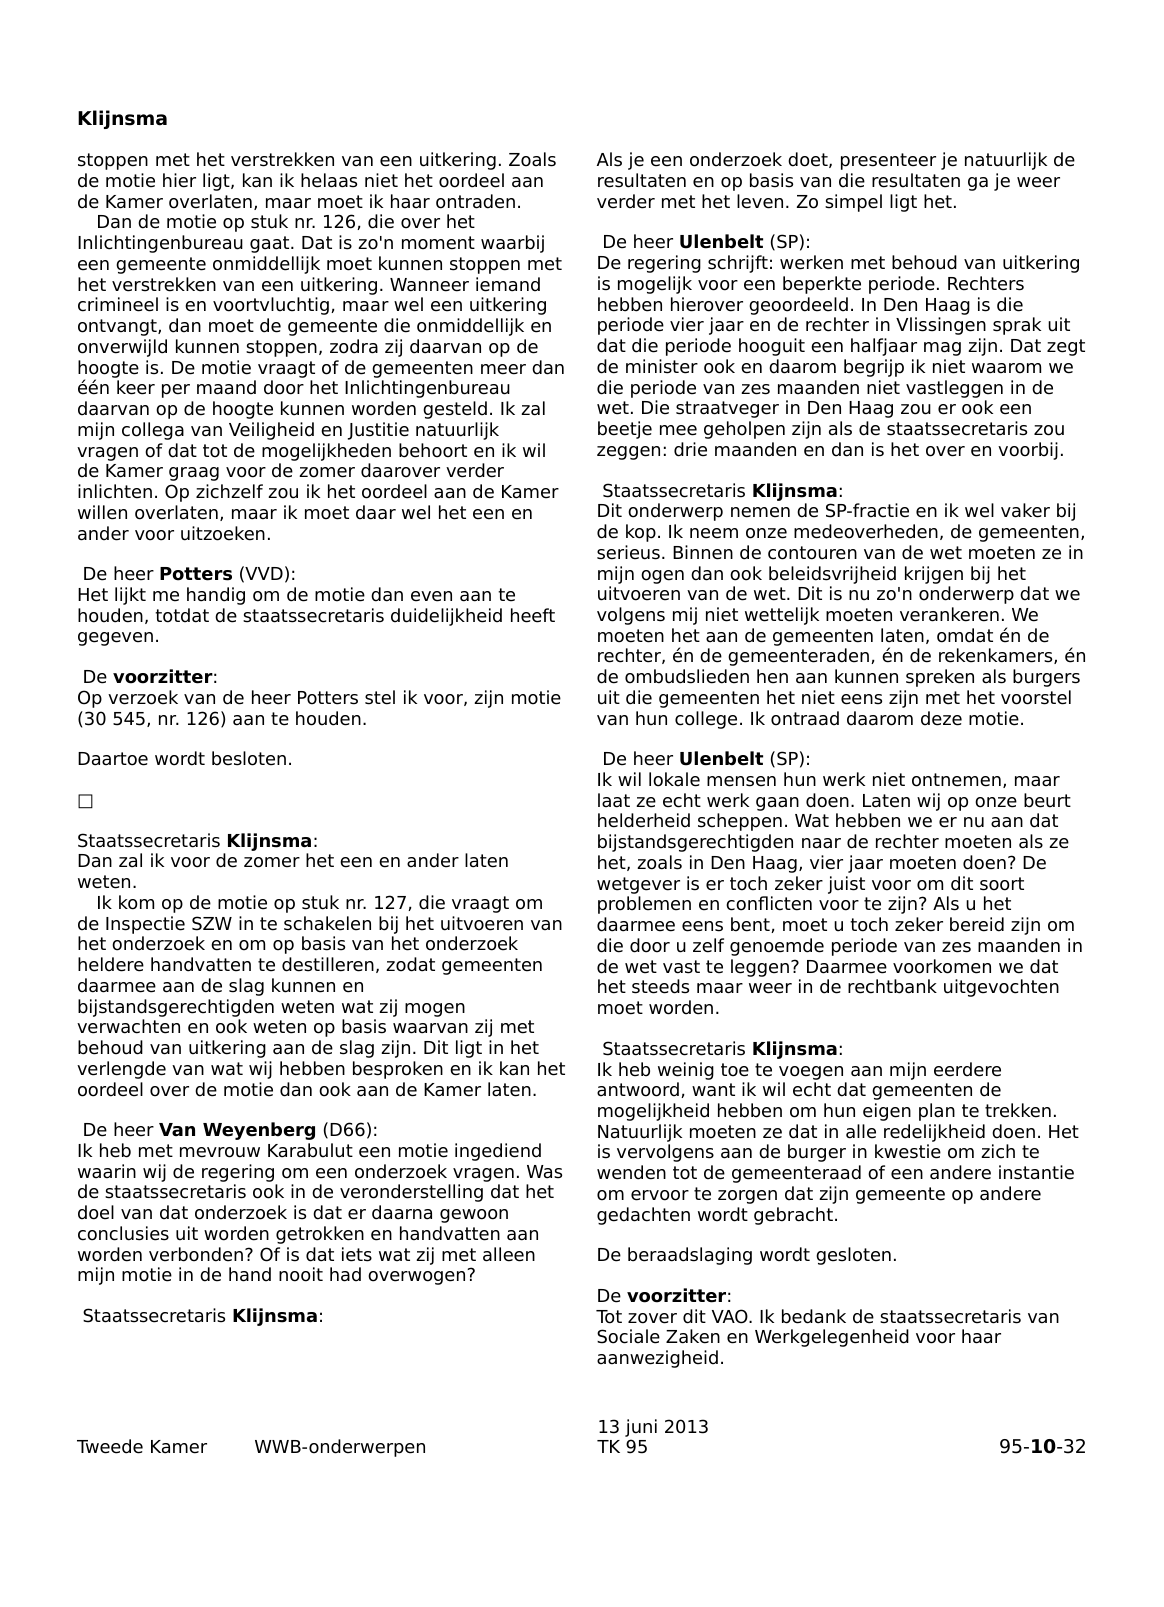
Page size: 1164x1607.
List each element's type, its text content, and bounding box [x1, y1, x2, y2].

text De voorzitter: [77, 667, 567, 688]
text Staatssecretaris Klijnsma: [77, 831, 567, 851]
text Ik heb met mevrouw Karabulut een motie ingediend waarin wij de regering om een onderzoek vragen. Was de staatssecretaris ook in de veronderstelling dat het doel van dat onderzoek is dat er daarna gewoon conclusies uit worden getrokken en handvatten aan worden verbonden? Of is dat iets wat zij met alleen mijn motie in de hand nooit had overwogen? [77, 1141, 567, 1286]
text De heer Potters (VVD): [77, 564, 567, 585]
text De regering schrijft: werken met behoud van uitkering is mogelijk voor een beperkte periode. Rechters hebben hierover geoordeeld. In Den Haag is die periode vier jaar en de rechter in Vlissingen sprak uit dat die periode hooguit een halfjaar mag zijn. Dat zegt de minister ook en daarom begrijp ik niet waarom we die periode van zes maanden niet vastleggen in de wet. Die straatveger in Den Haag zou er ook een beetje mee geholpen zijn als de staatssecretaris zou zeggen: drie maanden en dan is het over en voorbij. [596, 253, 1087, 460]
text De heer Ulenbelt (SP): [596, 749, 1087, 770]
text De beraadslaging wordt gesloten. [596, 1245, 1087, 1266]
text Staatssecretaris Klijnsma: [596, 1039, 1087, 1059]
text Daartoe wordt besloten. [77, 749, 567, 770]
text Dit onderwerp nemen de SP-fractie en ik wel vaker bij de kop. Ik neem onze medeoverheden, de gemeenten, serieus. Binnen de contouren van de wet moeten ze in mijn ogen dan ook beleidsvrijheid krijgen bij het uitvoeren van de wet. Dit is nu zo'n onderwerp dat we volgens mij niet wettelijk moeten verankeren. We moeten het aan de gemeenten laten, omdat én de rechter, én de gemeenteraden, én de rekenkamers, én de ombudslieden hen aan kunnen spreken als burgers uit die gemeenten het niet eens zijn met het voorstel van hun college. Ik ontraad daarom deze motie. [596, 501, 1087, 729]
text Ik kom op de motie op stuk nr. 127, die vraagt om de Inspectie SZW in te schakelen bij het uitvoeren van het onderzoek en om op basis van het onderzoek heldere handvatten te destilleren, zodat gemeenten daarmee aan de slag kunnen en bijstandsgerechtigden weten wat zij mogen verwachten en ook weten op basis waarvan zij met behoud van uitkering aan de slag zijn. Dit ligt in het verlengde van wat wij hebben besproken en ik kan het oordeel over de motie dan ook aan de Kamer laten. [77, 893, 567, 1100]
text Als je een onderzoek doet, presenteer je natuurlijk de resultaten en op basis van die resultaten ga je weer verder met het leven. Zo simpel ligt het. [596, 150, 1087, 212]
text De heer Ulenbelt (SP): [596, 232, 1087, 253]
text stoppen met het verstrekken van een uitkering. Zoals de motie hier ligt, kan ik helaas niet het oordeel aan de Kamer overlaten, maar moet ik haar ontraden. [77, 150, 567, 212]
text Het lijkt me handig om de motie dan even aan te houden, totdat de staatssecretaris duidelijkheid heeft gegeven. [77, 585, 567, 647]
text □ [77, 790, 567, 811]
text Ik heb weinig toe te voegen aan mijn eerdere antwoord, want ik wil echt dat gemeenten de mogelijkheid hebben om hun eigen plan te trekken. Natuurlijk moeten ze dat in alle redelijkheid doen. Het is vervolgens aan de burger in kwestie om zich te wenden tot de gemeenteraad of een andere instantie om ervoor te zorgen dat zijn gemeente op andere gedachten wordt gebracht. [596, 1059, 1087, 1225]
text Staatssecretaris Klijnsma: [596, 480, 1087, 501]
text Staatssecretaris Klijnsma: [77, 1306, 567, 1327]
text Dan zal ik voor de zomer het een en ander laten weten. [77, 851, 567, 893]
text De voorzitter: [596, 1286, 1087, 1307]
text Tot zover dit VAO. Ik bedank de staatssecretaris van Sociale Zaken en Werkgelegenheid voor haar aanwezigheid. [596, 1307, 1087, 1369]
text De heer Van Weyenberg (D66): [77, 1120, 567, 1141]
text Ik wil lokale mensen hun werk niet ontnemen, maar laat ze echt werk gaan doen. Laten wij op onze beurt helderheid scheppen. Wat hebben we er nu aan dat bijstandsgerechtigden naar de rechter moeten als ze het, zoals in Den Haag, vier jaar moeten doen? De wetgever is er toch zeker juist voor om dit soort problemen en conflicten voor te zijn? Als u het daarmee eens bent, moet u toch zeker bereid zijn om die door u zelf genoemde periode van zes maanden in de wet vast te leggen? Daarmee voorkomen we dat het steeds maar weer in de rechtbank uitgevochten moet worden. [596, 770, 1087, 1019]
text Op verzoek van de heer Potters stel ik voor, zijn motie (30 545, nr. 126) aan te houden. [77, 688, 567, 729]
text Dan de motie op stuk nr. 126, die over het Inlichtingenbureau gaat. Dat is zo'n moment waarbij een gemeente onmiddellijk moet kunnen stoppen met het verstrekken van een uitkering. Wanneer iemand crimineel is en voortvluchtig, maar wel een uitkering ontvangt, dan moet de gemeente die onmiddellijk en onverwijld kunnen stoppen, zodra zij daarvan op de hoogte is. De motie vraagt of de gemeenten meer dan één keer per maand door het Inlichtingenbureau daarvan op de hoogte kunnen worden gesteld. Ik zal mijn collega van Veiligheid en Justitie natuurlijk vragen of dat tot de mogelijkheden behoort en ik wil de Kamer graag voor de zomer daarover verder inlichten. Op zichzelf zou ik het oordeel aan de Kamer willen overlaten, maar ik moet daar wel het een en ander voor uitzoeken. [77, 212, 567, 544]
